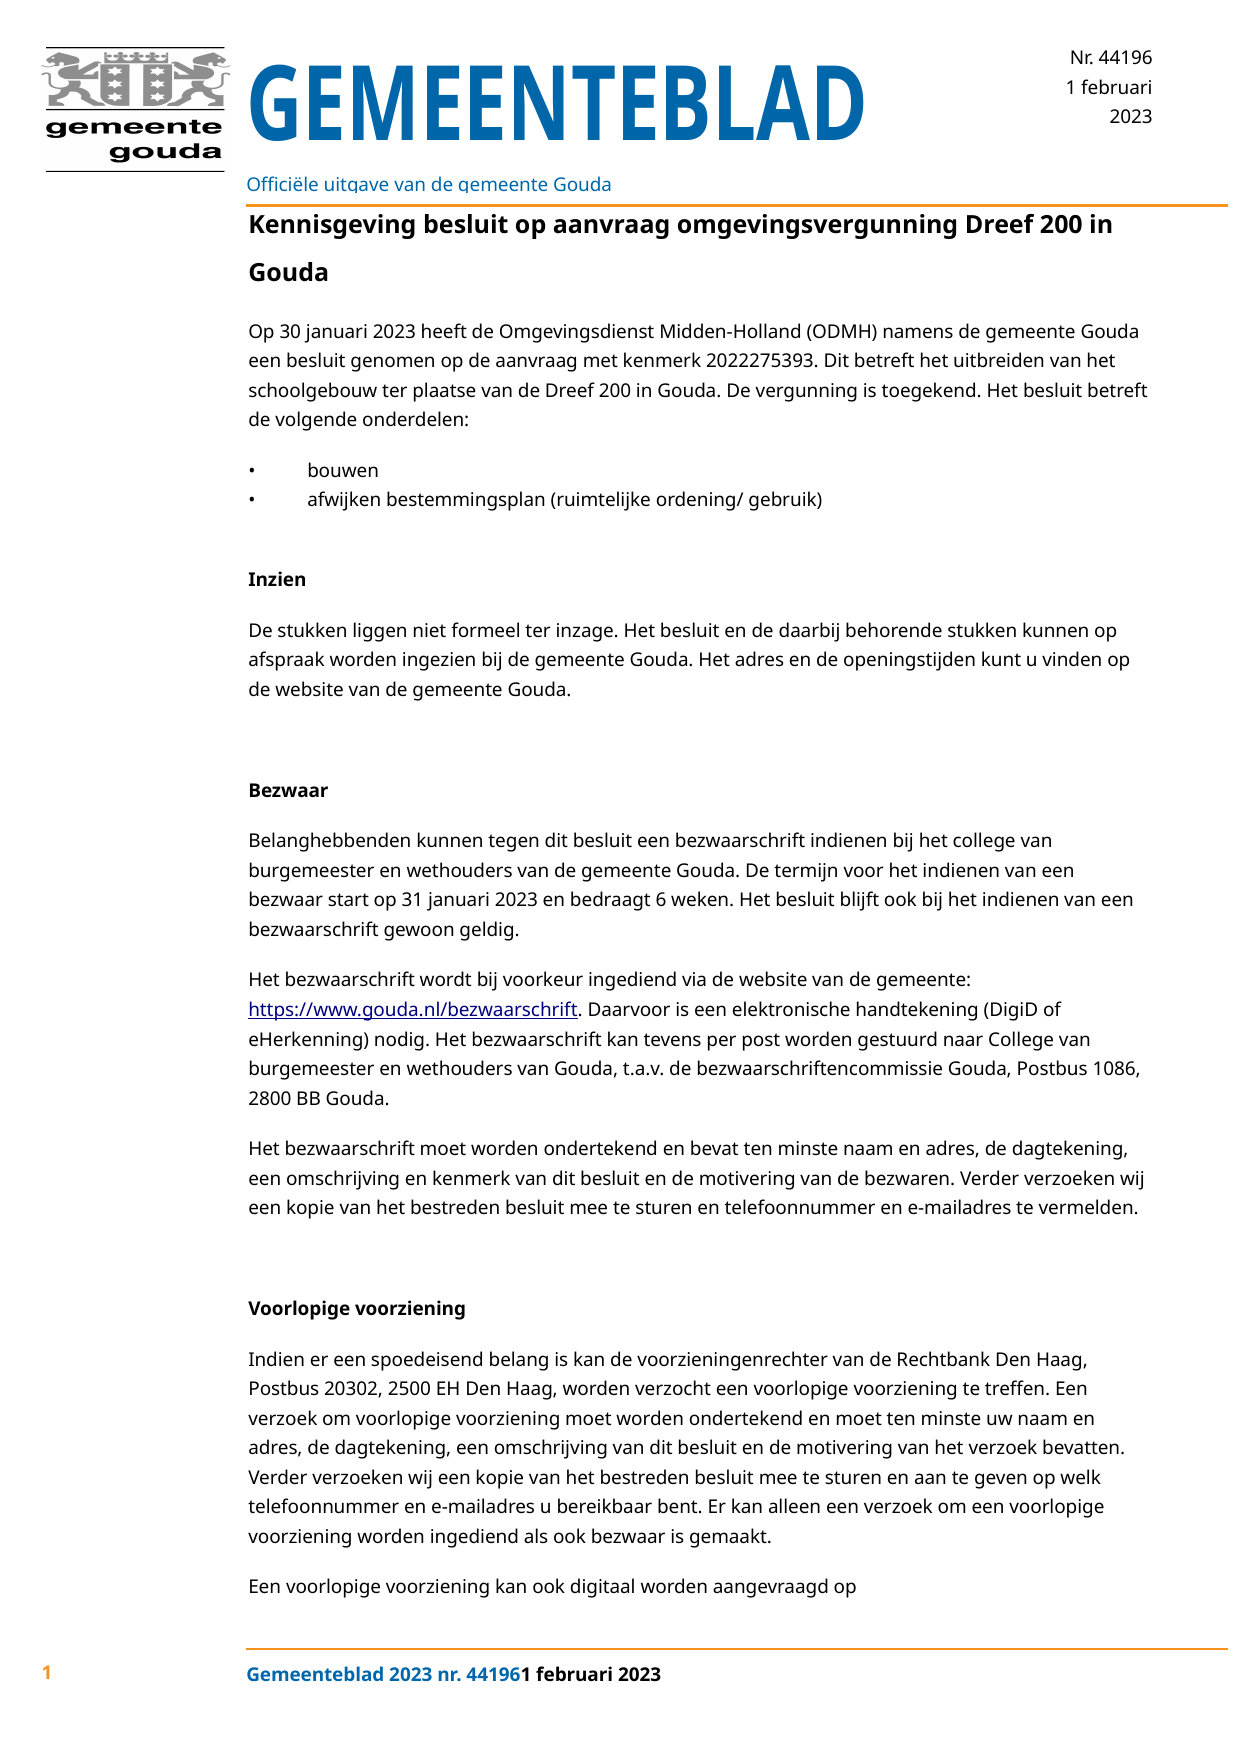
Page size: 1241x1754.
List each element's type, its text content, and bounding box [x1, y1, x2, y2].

list afwijken bestemmingsplan (ruimtelijke ordening/ gebruik) [248, 487, 1152, 512]
text Het bezwaarschrift wordt bij voorkeur ingediend via de website van de gemeente: https://www.gouda.nl/bezwaarschrift. Daarvoor is een elektronische handtekening (DigiD of eHerkenning) nodig. Het bezwaarschrift kan tevens per post worden gestuurd naar College van burgemeester en wethouders van Gouda, t.a.v. de bezwaarschriftencommissie Gouda, Postbus 1086, 2800 BB Gouda. [248, 967, 1152, 1111]
text Bezwaar [248, 777, 1152, 803]
text Kennisgeving besluit op aanvraag omgevingsvergunning Dreef 200 in Gouda [248, 207, 1152, 288]
picture [41, 47, 231, 172]
text Het bezwaarschrift moet worden ondertekend en bevat ten minste naam en adres, de dagtekening, een omschrijving en kenmerk van dit besluit en de motivering van de bezwaren. Verder verzoeken wij een kopie van het bestreden besluit mee te sturen en telefoonnummer en e-mailadres te vermelden. [248, 1135, 1152, 1220]
text Inzien [248, 567, 1152, 592]
text Belanghebbenden kunnen tegen dit besluit een bezwaarschrift indienen bij het college van burgemeester en wethouders van de gemeente Gouda. De termijn voor het indienen van een bezwaar start op 31 januari 2023 en bedraagt 6 weken. Het besluit blijft ook bij het indienen van een bezwaarschrift gewoon geldig. [248, 827, 1152, 942]
list bouwen [248, 457, 1152, 483]
text Een voorlopige voorziening kan ook digitaal worden aangevraagd op [248, 1574, 1152, 1599]
text Op 30 januari 2023 heeft de Omgevingsdienst Midden-Holland (ODMH) namens de gemeente Gouda een besluit genomen op de aanvraag met kenmerk 2022275393. Dit betreft het uitbreiden van het schoolgebouw ter plaatse van de Dreef 200 in Gouda. De vergunning is toegekend. Het besluit betreft de volgende onderdelen: [248, 318, 1152, 432]
text De stukken liggen niet formeel ter inzage. Het besluit en de daarbij behorende stukken kunnen op afspraak worden ingezien bij de gemeente Gouda. Het adres en de openingstijden kunt u vinden op de website van de gemeente Gouda. [248, 617, 1152, 702]
text Voorlopige voorziening [248, 1295, 1152, 1321]
text Indien er een spoedeisend belang is kan de voorzieningenrechter van de Rechtbank Den Haag, Postbus 20302, 2500 EH Den Haag, worden verzocht een voorlopige voorziening te treffen. Een verzoek om voorlopige voorziening moet worden ondertekend en moet ten minste uw naam en adres, de dagtekening, een omschrijving van dit besluit en de motivering van het verzoek bevatten. Verder verzoeken wij een kopie van het bestreden besluit mee te sturen en aan te geven op welk telefoonnummer en e-mailadres u bereikbaar bent. Er kan alleen een verzoek om een voorlopige voorziening worden ingediend als ook bezwaar is gemaakt. [248, 1346, 1152, 1549]
